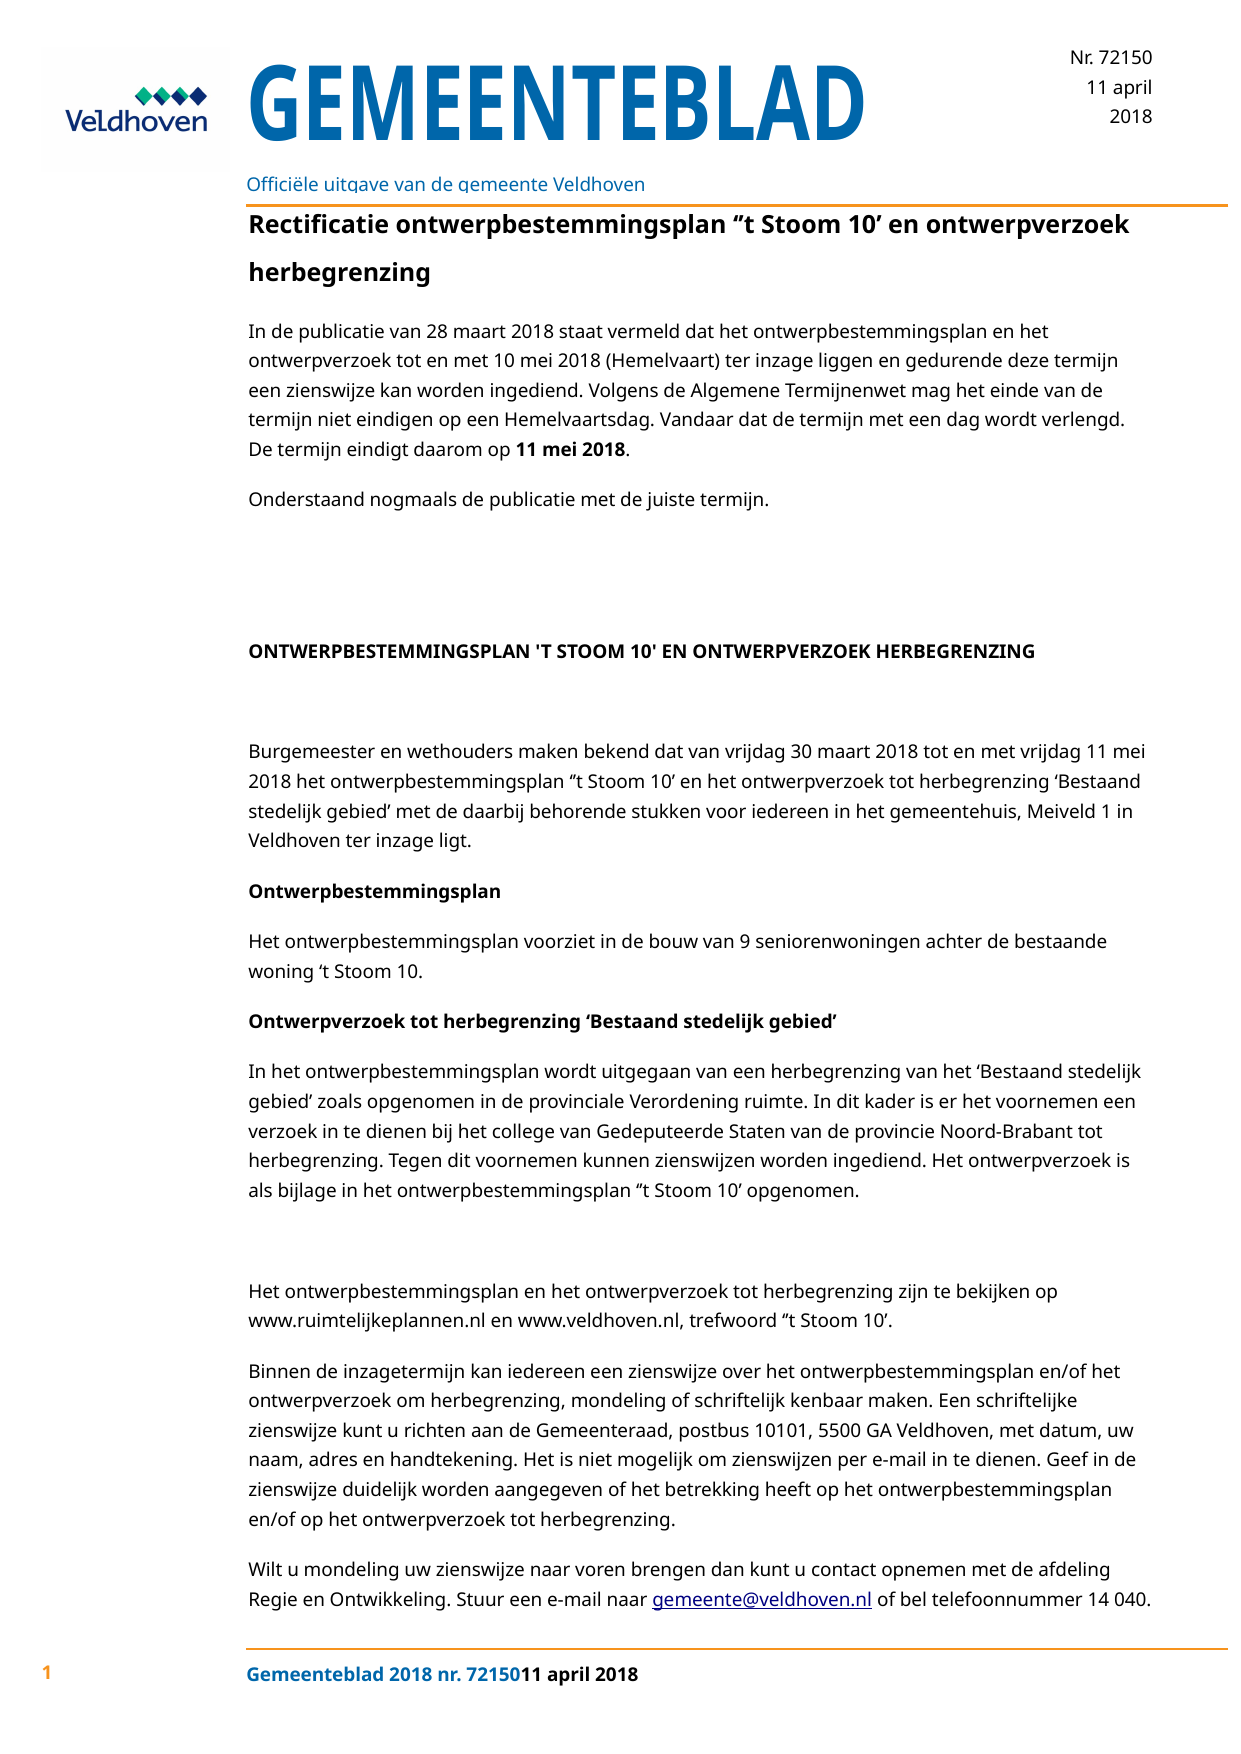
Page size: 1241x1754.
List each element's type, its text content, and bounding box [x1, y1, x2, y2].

text In de publicatie van 28 maart 2018 staat vermeld dat het ontwerpbestemmingsplan en het ontwerpverzoek tot en met 10 mei 2018 (Hemelvaart) ter inzage liggen en gedurende deze termijn een zienswijze kan worden ingediend. Volgens de Algemene Termijnenwet mag het einde van de termijn niet eindigen op een Hemelvaartsdag. Vandaar dat de termijn met een dag wordt verlengd. De termijn eindigt daarom op 11 mei 2018. [248, 318, 1152, 462]
text In het ontwerpbestemmingsplan wordt uitgegaan van een herbegrenzing van het ‘Bestaand stedelijk gebied’ zoals opgenomen in de provinciale Verordening ruimte. In dit kader is er het voornemen een verzoek in te dienen bij het college van Gedeputeerde Staten van de provincie Noord-Brabant tot herbegrenzing. Tegen dit voornemen kunnen zienswijzen worden ingediend. Het ontwerpverzoek is als bijlage in het ontwerpbestemmingsplan ‘’t Stoom 10’ opgenomen. [248, 1059, 1152, 1203]
text Ontwerpverzoek tot herbegrenzing ‘Bestaand stedelijk gebied’ [248, 1008, 1152, 1034]
text Het ontwerpbestemmingsplan voorziet in de bouw van 9 seniorenwoningen achter de bestaande woning ‘t Stoom 10. [248, 928, 1152, 984]
text Ontwerpbestemmingsplan [248, 878, 1152, 904]
text Binnen de inzagetermijn kan iedereen een zienswijze over het ontwerpbestemmingsplan en/of het ontwerpverzoek om herbegrenzing, mondeling of schriftelijk kenbaar maken. Een schriftelijke zienswijze kunt u richten aan de Gemeenteraad, postbus 10101, 5500 GA Veldhoven, met datum, uw naam, adres en handtekening. Het is niet mogelijk om zienswijzen per e-mail in te dienen. Geef in de zienswijze duidelijk worden aangegeven of het betrekking heeft op het ontwerpbestemmingsplan en/of op het ontwerpverzoek tot herbegrenzing. [248, 1358, 1152, 1532]
picture [41, 47, 231, 172]
text Het ontwerpbestemmingsplan en het ontwerpverzoek tot herbegrenzing zijn te bekijken op www.ruimtelijkeplannen.nl en www.veldhoven.nl, trefwoord ‘’t Stoom 10’. [248, 1278, 1152, 1333]
text ONTWERPBESTEMMINGSPLAN 'T STOOM 10' EN ONTWERPVERZOEK HERBEGRENZING [248, 638, 1152, 664]
text Rectificatie ontwerpbestemmingsplan ‘’t Stoom 10’ en ontwerpverzoek herbegrenzing [248, 207, 1152, 288]
text Burgemeester en wethouders maken bekend dat van vrijdag 30 maart 2018 tot en met vrijdag 11 mei 2018 het ontwerpbestemmingsplan ‘’t Stoom 10’ en het ontwerpverzoek tot herbegrenzing ‘Bestaand stedelijk gebied’ met de daarbij behorende stukken voor iedereen in het gemeentehuis, Meiveld 1 in Veldhoven ter inzage ligt. [248, 739, 1152, 853]
text Wilt u mondeling uw zienswijze naar voren brengen dan kunt u contact opnemen met de afdeling Regie en Ontwikkeling. Stuur een e-mail naar gemeente@veldhoven.nl of bel telefoonnummer 14 040. [248, 1556, 1152, 1612]
text Onderstaand nogmaals de publicatie met de juiste termijn. [248, 487, 1152, 512]
